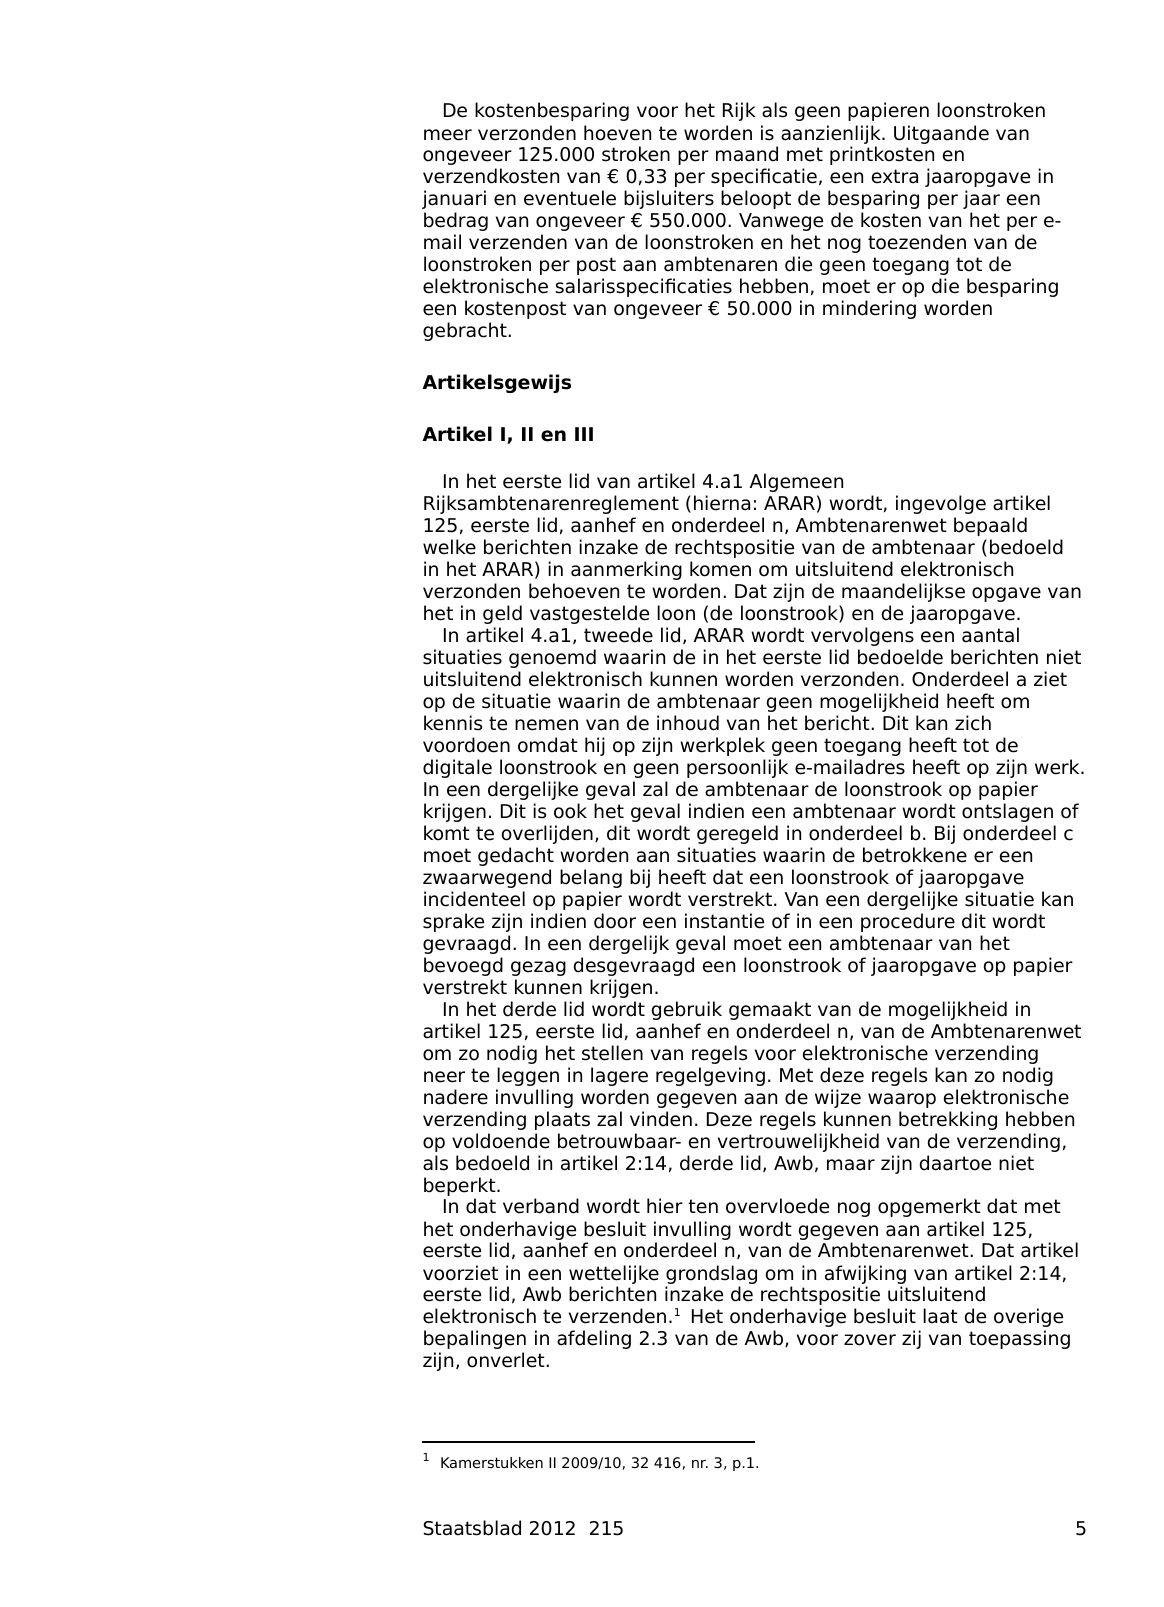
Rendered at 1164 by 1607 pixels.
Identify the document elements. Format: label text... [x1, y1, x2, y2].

text De kostenbesparing voor het Rijk als geen papieren loonstroken meer verzonden hoeven te worden is aanzienlijk. Uitgaande van ongeveer 125.000 stroken per maand met printkosten en verzendkosten van € 0,33 per specificatie, een extra jaaropgave in januari en eventuele bijsluiters beloopt de besparing per jaar een bedrag van ongeveer € 550.000. Vanwege de kosten van het per e-mail verzenden van de loonstroken en het nog toezenden van de loonstroken per post aan ambtenaren die geen toegang tot de elektronische salarisspecificaties hebben, moet er op die besparing een kostenpost van ongeveer € 50.000 in mindering worden gebracht. [422, 100, 1087, 342]
subtitle Artikel I, II en III [422, 424, 1087, 446]
text In artikel 4.a1, tweede lid, ARAR wordt vervolgens een aantal situaties genoemd waarin de in het eerste lid bedoelde berichten niet uitsluitend elektronisch kunnen worden verzonden. Onderdeel a ziet op de situatie waarin de ambtenaar geen mogelijkheid heeft om kennis te nemen van de inhoud van het bericht. Dit kan zich voordoen omdat hij op zijn werkplek geen toegang heeft tot de digitale loonstrook en geen persoonlijk e-mailadres heeft op zijn werk. In een dergelijke geval zal de ambtenaar de loonstrook op papier krijgen. Dit is ook het geval indien een ambtenaar wordt ontslagen of komt te overlijden, dit wordt geregeld in onderdeel b. Bij onderdeel c moet gedacht worden aan situaties waarin de betrokkene er een zwaarwegend belang bij heeft dat een loonstrook of jaaropgave incidenteel op papier wordt verstrekt. Van een dergelijke situatie kan sprake zijn indien door een instantie of in een procedure dit wordt gevraagd. In een dergelijk geval moet een ambtenaar van het bevoegd gezag desgevraagd een loonstrook of jaaropgave op papier verstrekt kunnen krijgen. [422, 625, 1087, 999]
text In het derde lid wordt gebruik gemaakt van de mogelijkheid in artikel 125, eerste lid, aanhef en onderdeel n, van de Ambtenarenwet om zo nodig het stellen van regels voor elektronische verzending neer te leggen in lagere regelgeving. Met deze regels kan zo nodig nadere invulling worden gegeven aan de wijze waarop elektronische verzending plaats zal vinden. Deze regels kunnen betrekking hebben op voldoende betrouwbaar- en vertrouwelijkheid van de verzending, als bedoeld in artikel 2:14, derde lid, Awb, maar zijn daartoe niet beperkt. [422, 999, 1087, 1196]
subtitle Artikelsgewijs [422, 372, 1087, 394]
text In het eerste lid van artikel 4.a1 Algemeen Rijksambtenarenreglement (hierna: ARAR) wordt, ingevolge artikel 125, eerste lid, aanhef en onderdeel n, Ambtenarenwet bepaald welke berichten inzake de rechtspositie van de ambtenaar (bedoeld in het ARAR) in aanmerking komen om uitsluitend elektronisch verzonden behoeven te worden. Dat zijn de maandelijkse opgave van het in geld vastgestelde loon (de loonstrook) en de jaaropgave. [422, 471, 1087, 625]
text Kamerstukken II 2009/10, 32 416, nr. 3, p.1. [422, 1451, 1087, 1473]
text In dat verband wordt hier ten overvloede nog opgemerkt dat met het onderhavige besluit invulling wordt gegeven aan artikel 125, eerste lid, aanhef en onderdeel n, van de Ambtenarenwet. Dat artikel voorziet in een wettelijke grondslag om in afwijking van artikel 2:14, eerste lid, Awb berichten inzake de rechtspositie uitsluitend elektronisch te verzenden. Het onderhavige besluit laat de overige bepalingen in afdeling 2.3 van de Awb, voor zover zij van toepassing zijn, onverlet. [422, 1196, 1087, 1372]
